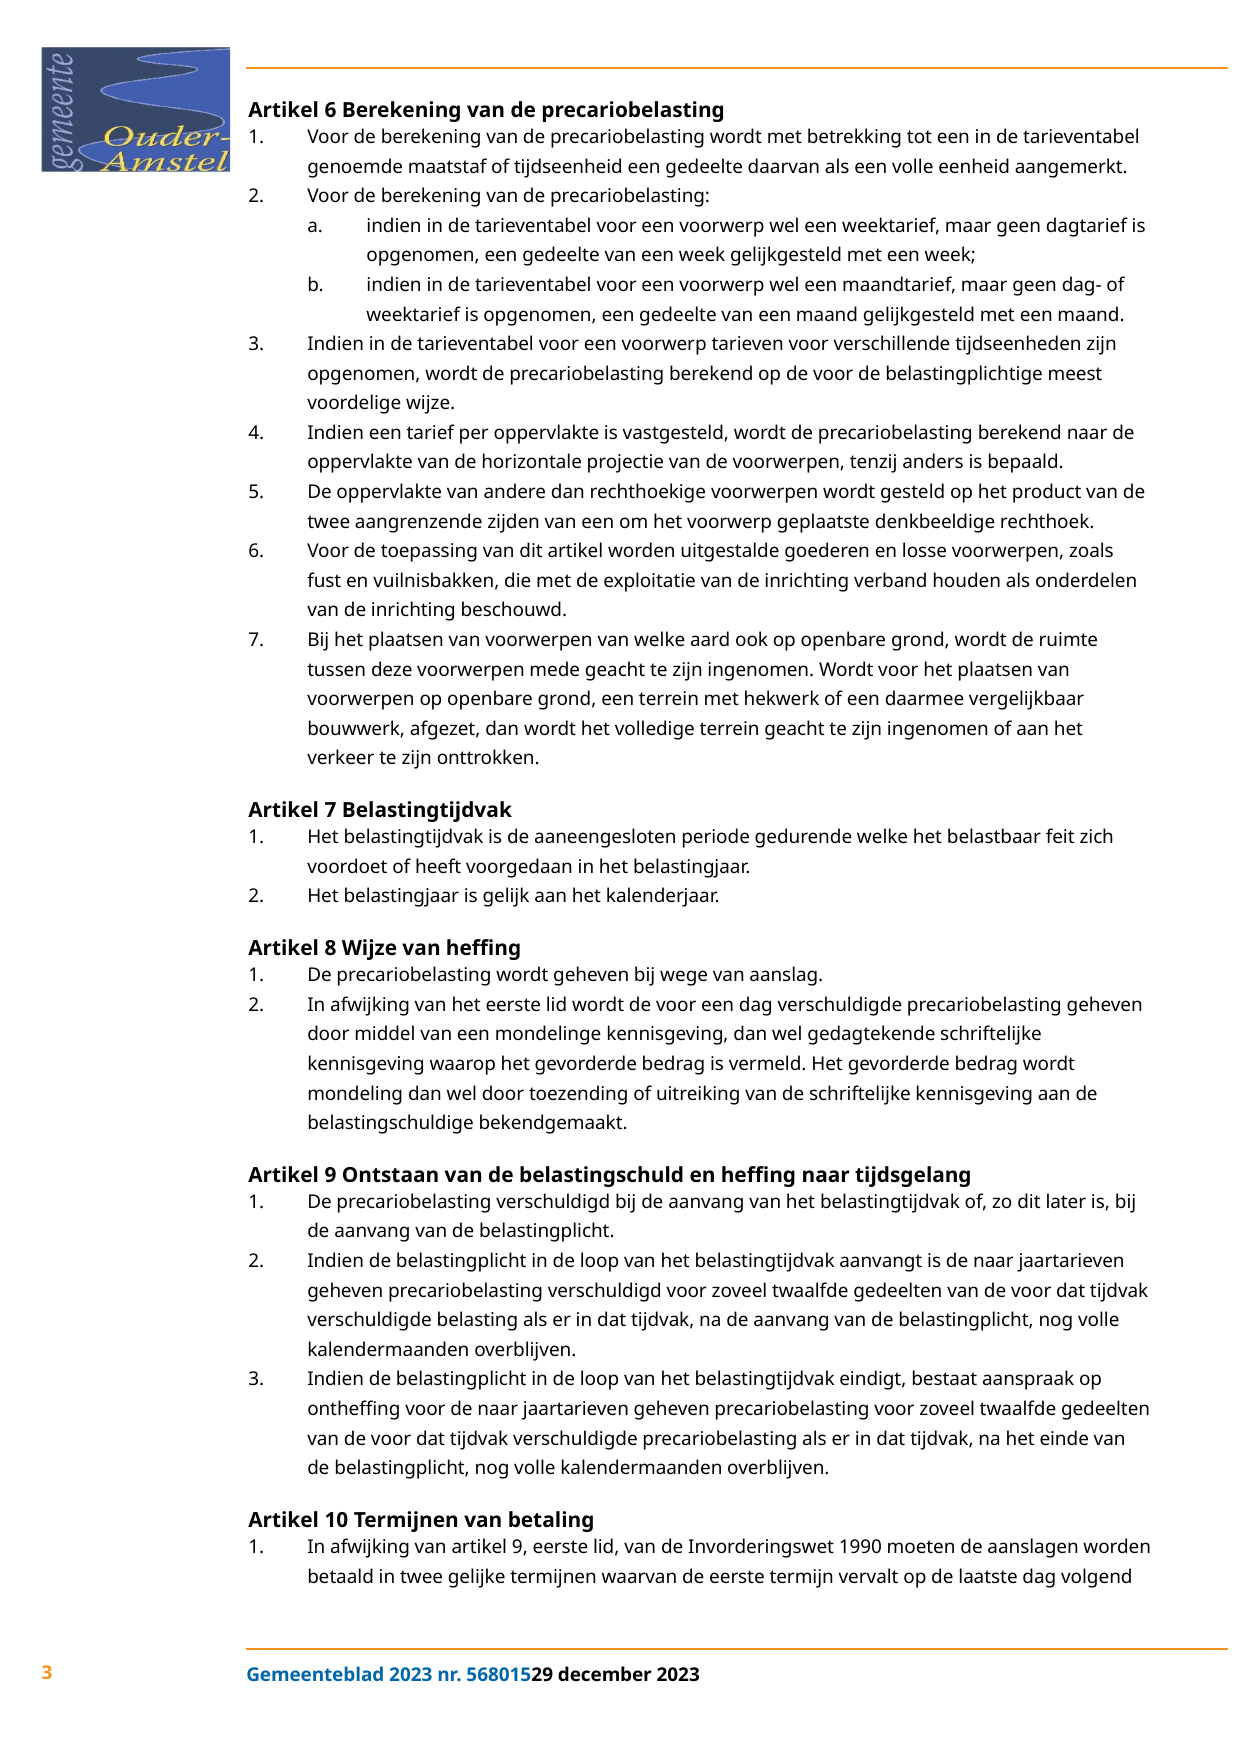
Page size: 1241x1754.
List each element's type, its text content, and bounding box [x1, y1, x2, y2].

text Artikel 9 Ontstaan van de belastingschuld en heffing naar tijdsgelang [248, 1160, 1152, 1188]
picture [41, 47, 231, 172]
list Indien in de tarieventabel voor een voorwerp tarieven voor verschillende tijdseenheden zijn opgenomen, wordt de precariobelasting berekend op de voor de belastingplichtige meest voordelige wijze. [248, 330, 1152, 415]
list Het belastingtijdvak is de aaneengesloten periode gedurende welke het belastbaar feit zich voordoet of heeft voorgedaan in het belastingjaar. [248, 823, 1152, 879]
list Indien de belastingplicht in de loop van het belastingtijdvak eindigt, bestaat aanspraak op ontheffing voor de naar jaartarieven geheven precariobelasting voor zoveel twaalfde gedeelten van de voor dat tijdvak verschuldigde precariobelasting als er in dat tijdvak, na het einde van de belastingplicht, nog volle kalendermaanden overblijven. [248, 1366, 1152, 1480]
list In afwijking van het eerste lid wordt de voor een dag verschuldigde precariobelasting geheven door middel van een mondelinge kennisgeving, dan wel gedagtekende schriftelijke kennisgeving waarop het gevorderde bedrag is vermeld. Het gevorderde bedrag wordt mondeling dan wel door toezending of uitreiking van de schriftelijke kennisgeving aan de belastingschuldige bekendgemaakt. [248, 991, 1152, 1135]
list indien in de tarieventabel voor een voorwerp wel een weektarief, maar geen dagtarief is opgenomen, een gedeelte van een week gelijkgesteld met een week; [307, 212, 1152, 267]
text Artikel 6 Berekening van de precariobelasting [248, 95, 1152, 123]
list In afwijking van artikel 9, eerste lid, van de Invorderingswet 1990 moeten de aanslagen worden betaald in twee gelijke termijnen waarvan de eerste termijn vervalt op de laatste dag volgend [248, 1533, 1152, 1588]
list Indien een tarief per oppervlakte is vastgesteld, wordt de precariobelasting berekend naar de oppervlakte van de horizontale projectie van de voorwerpen, tenzij anders is bepaald. [248, 419, 1152, 474]
text Artikel 7 Belastingtijdvak [248, 795, 1152, 823]
text Artikel 10 Termijnen van betaling [248, 1505, 1152, 1533]
list De precariobelasting verschuldigd bij de aanvang van het belastingtijdvak of, zo dit later is, bij de aanvang van de belastingplicht. [248, 1188, 1152, 1243]
list Voor de toepassing van dit artikel worden uitgestalde goederen en losse voorwerpen, zoals fust en vuilnisbakken, die met de exploitatie van de inrichting verband houden als onderdelen van de inrichting beschouwd. [248, 537, 1152, 622]
list Het belastingjaar is gelijk aan het kalenderjaar. [248, 882, 1152, 908]
list Indien de belastingplicht in de loop van het belastingtijdvak aanvangt is de naar jaartarieven geheven precariobelasting verschuldigd voor zoveel twaalfde gedeelten van de voor dat tijdvak verschuldigde belasting als er in dat tijdvak, na de aanvang van de belastingplicht, nog volle kalendermaanden overblijven. [248, 1247, 1152, 1362]
list De oppervlakte van andere dan rechthoekige voorwerpen wordt gesteld op het product van de twee aangrenzende zijden van een om het voorwerp geplaatste denkbeeldige rechthoek. [248, 478, 1152, 533]
list Bij het plaatsen van voorwerpen van welke aard ook op openbare grond, wordt de ruimte tussen deze voorwerpen mede geacht te zijn ingenomen. Wordt voor het plaatsen van voorwerpen op openbare grond, een terrein met hekwerk of een daarmee vergelijkbaar bouwwerk, afgezet, dan wordt het volledige terrein geacht te zijn ingenomen of aan het verkeer te zijn onttrokken. [248, 626, 1152, 770]
list Voor de berekening van de precariobelasting: [248, 182, 1152, 208]
list indien in de tarieventabel voor een voorwerp wel een maandtarief, maar geen dag- of weektarief is opgenomen, een gedeelte van een maand gelijkgesteld met een maand. [307, 271, 1152, 326]
list Voor de berekening van de precariobelasting wordt met betrekking tot een in de tarieventabel genoemde maatstaf of tijdseenheid een gedeelte daarvan als een volle eenheid aangemerkt. [248, 123, 1152, 178]
text Artikel 8 Wijze van heffing [248, 933, 1152, 961]
list De precariobelasting wordt geheven bij wege van aanslag. [248, 961, 1152, 987]
